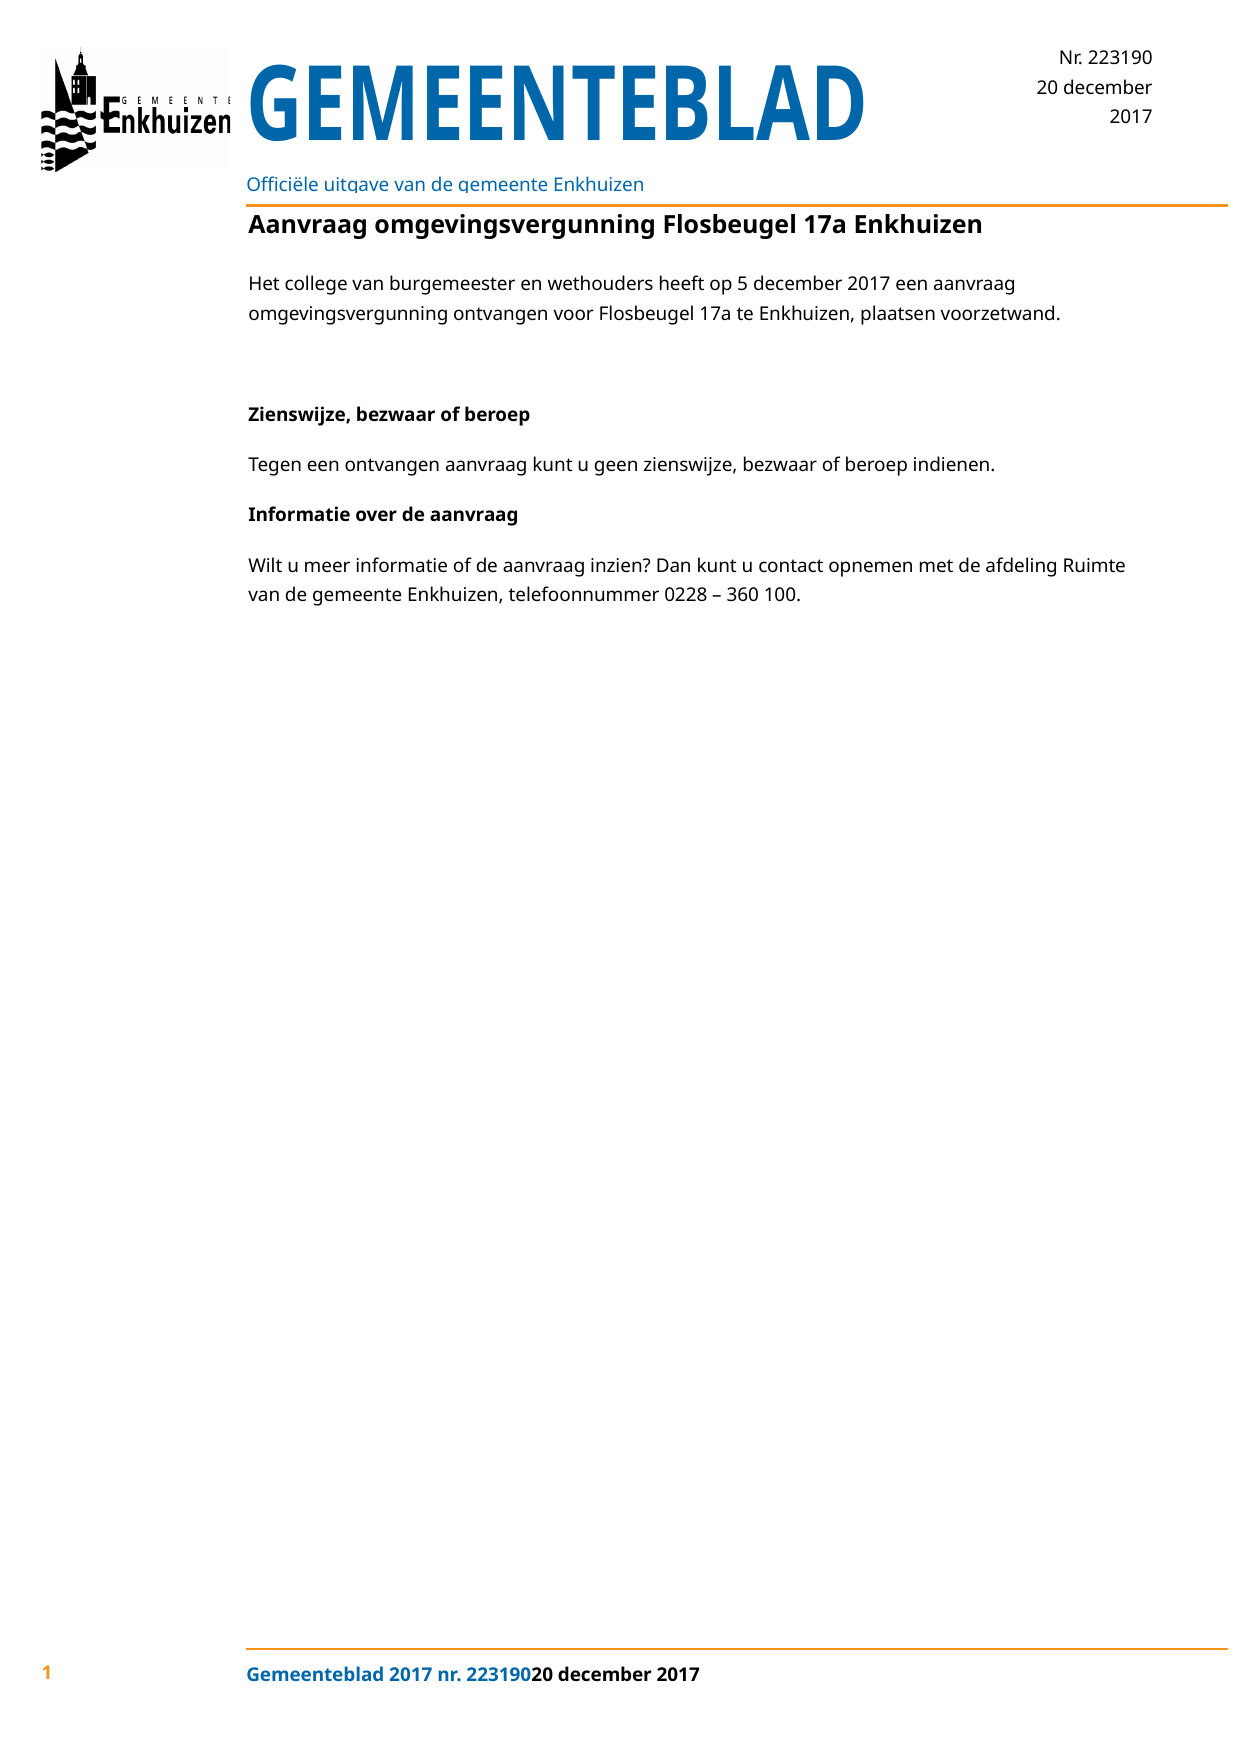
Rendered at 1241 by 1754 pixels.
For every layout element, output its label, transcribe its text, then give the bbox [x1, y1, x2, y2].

picture [41, 47, 231, 172]
text Aanvraag omgevingsvergunning Flosbeugel 17a Enkhuizen [248, 207, 1152, 241]
text Wilt u meer informatie of de aanvraag inzien? Dan kunt u contact opnemen met de afdeling Ruimte van de gemeente Enkhuizen, telefoonnummer 0228 – 360 100. [248, 552, 1152, 607]
text Het college van burgemeester en wethouders heeft op 5 december 2017 een aanvraag omgevingsvergunning ontvangen voor Flosbeugel 17a te Enkhuizen, plaatsen voorzetwand. [248, 270, 1152, 326]
text Zienswijze, bezwaar of beroep [248, 401, 1152, 426]
text Informatie over de aanvraag [248, 502, 1152, 527]
text Tegen een ontvangen aanvraag kunt u geen zienswijze, bezwaar of beroep indienen. [248, 451, 1152, 477]
